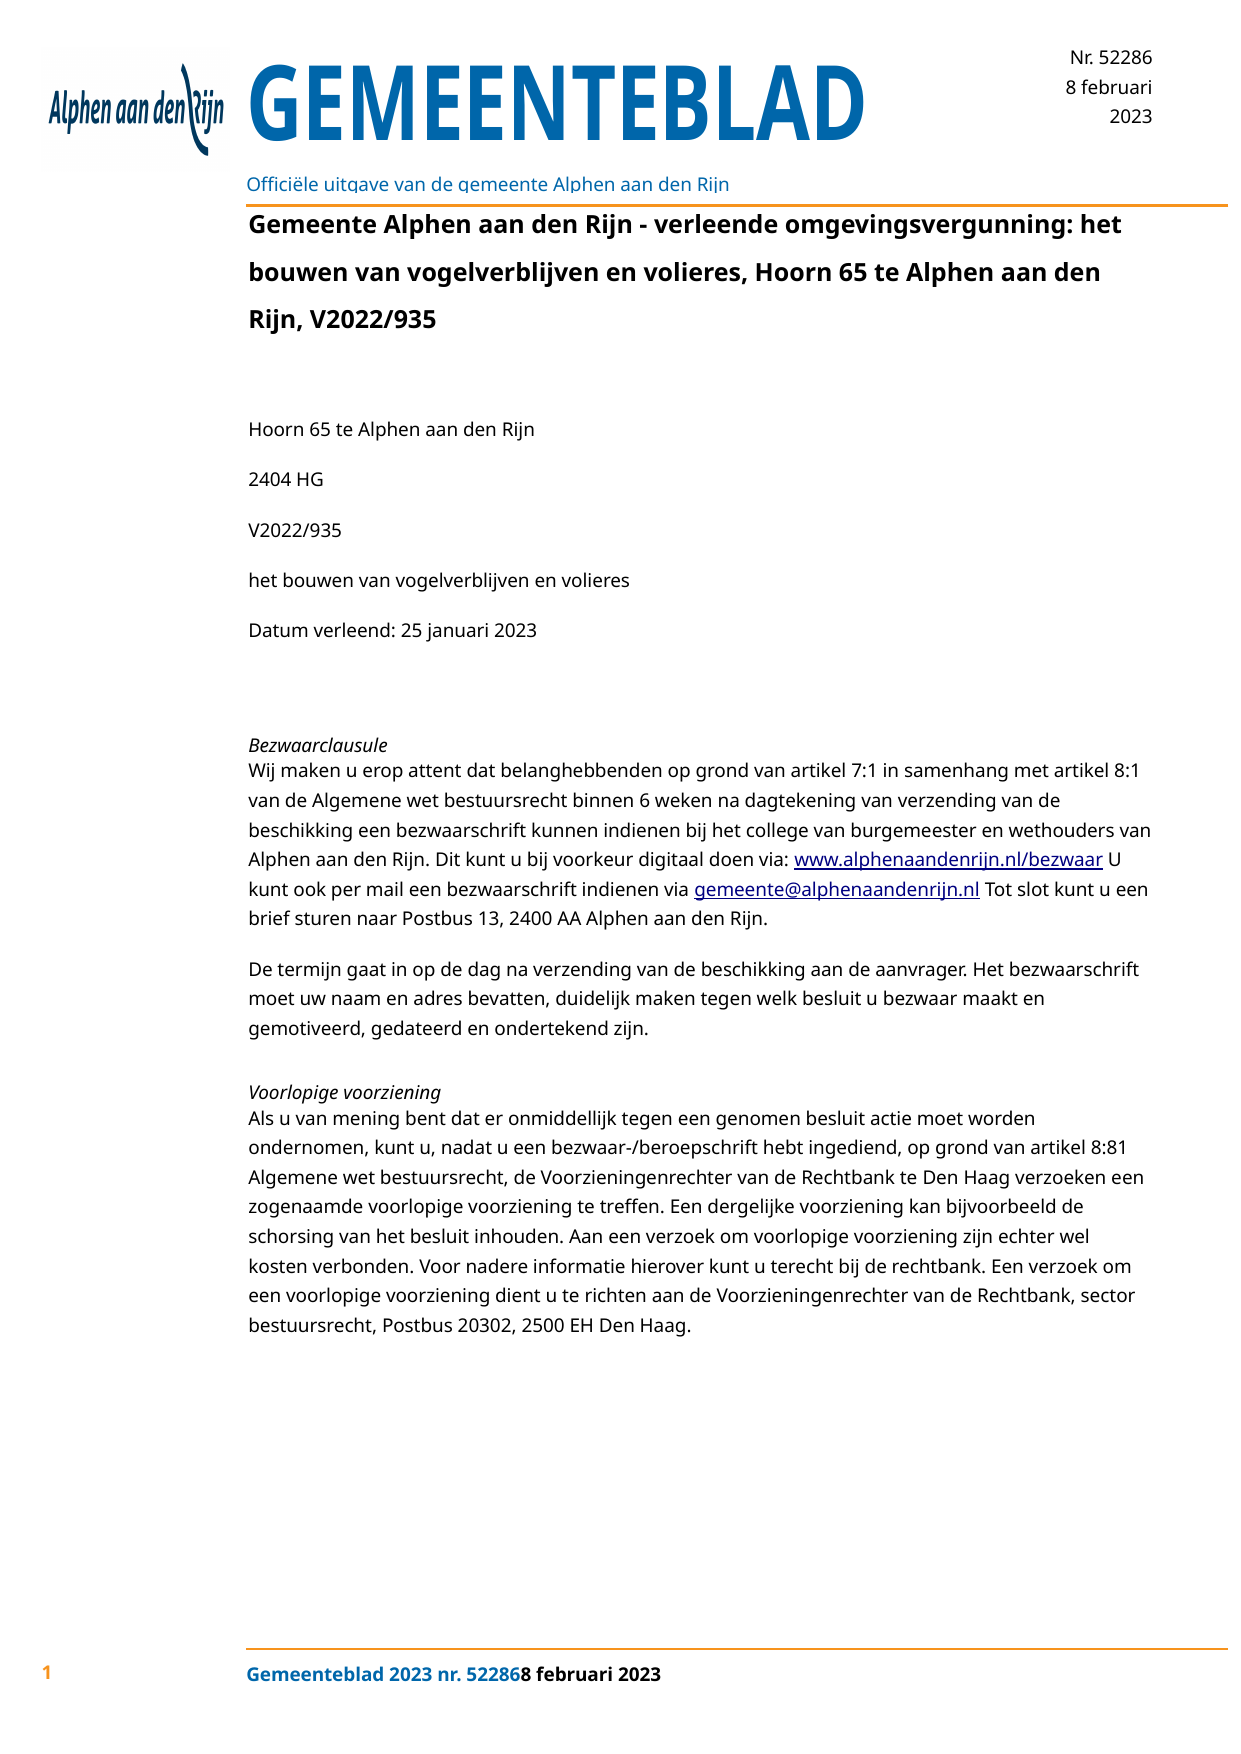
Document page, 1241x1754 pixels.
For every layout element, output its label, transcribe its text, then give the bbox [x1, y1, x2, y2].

text 2404 HG [248, 466, 1152, 492]
text Voorlopige voorziening [248, 1079, 1152, 1105]
text V2022/935 [248, 517, 1152, 542]
text Als u van mening bent dat er onmiddellijk tegen een genomen besluit actie moet worden ondernomen, kunt u, nadat u een bezwaar-/beroepschrift hebt ingediend, op grond van artikel 8:81 Algemene wet bestuursrecht, de Voorzieningenrechter van de Rechtbank te Den Haag verzoeken een zogenaamde voorlopige voorziening te treffen. Een dergelijke voorziening kan bijvoorbeeld de schorsing van het besluit inhouden. Aan een verzoek om voorlopige voorziening zijn echter wel kosten verbonden. Voor nadere informatie hierover kunt u terecht bij de rechtbank. Een verzoek om een voorlopige voorziening dient u te richten aan de Voorzieningenrechter van de Rechtbank, sector bestuursrecht, Postbus 20302, 2500 EH Den Haag. [248, 1105, 1152, 1338]
text De termijn gaat in op de dag na verzending van de beschikking aan de aanvrager. Het bezwaarschrift moet uw naam en adres bevatten, duidelijk maken tegen welk besluit u bezwaar maakt en gemotiveerd, gedateerd en ondertekend zijn. [248, 956, 1152, 1041]
picture [41, 47, 231, 172]
text het bouwen van vogelverblijven en volieres [248, 567, 1152, 593]
text Datum verleend: 25 januari 2023 [248, 618, 1152, 643]
text Hoorn 65 te Alphen aan den Rijn [248, 416, 1152, 442]
text Bezwaarclausule [248, 732, 1152, 758]
text Wij maken u erop attent dat belanghebbenden op grond van artikel 7:1 in samenhang met artikel 8:1 van de Algemene wet bestuursrecht binnen 6 weken na dagtekening van verzending van de beschikking een bezwaarschrift kunnen indienen bij het college van burgemeester en wethouders van Alphen aan den Rijn. Dit kunt u bij voorkeur digitaal doen via: www.alphenaandenrijn.nl/bezwaar U kunt ook per mail een bezwaarschrift indienen via gemeente@alphenaandenrijn.nl Tot slot kunt u een brief sturen naar Postbus 13, 2400 AA Alphen aan den Rijn. [248, 758, 1152, 931]
text Gemeente Alphen aan den Rijn - verleende omgevingsvergunning: het bouwen van vogelverblijven en volieres, Hoorn 65 te Alphen aan den Rijn, V2022/935 [248, 207, 1152, 336]
